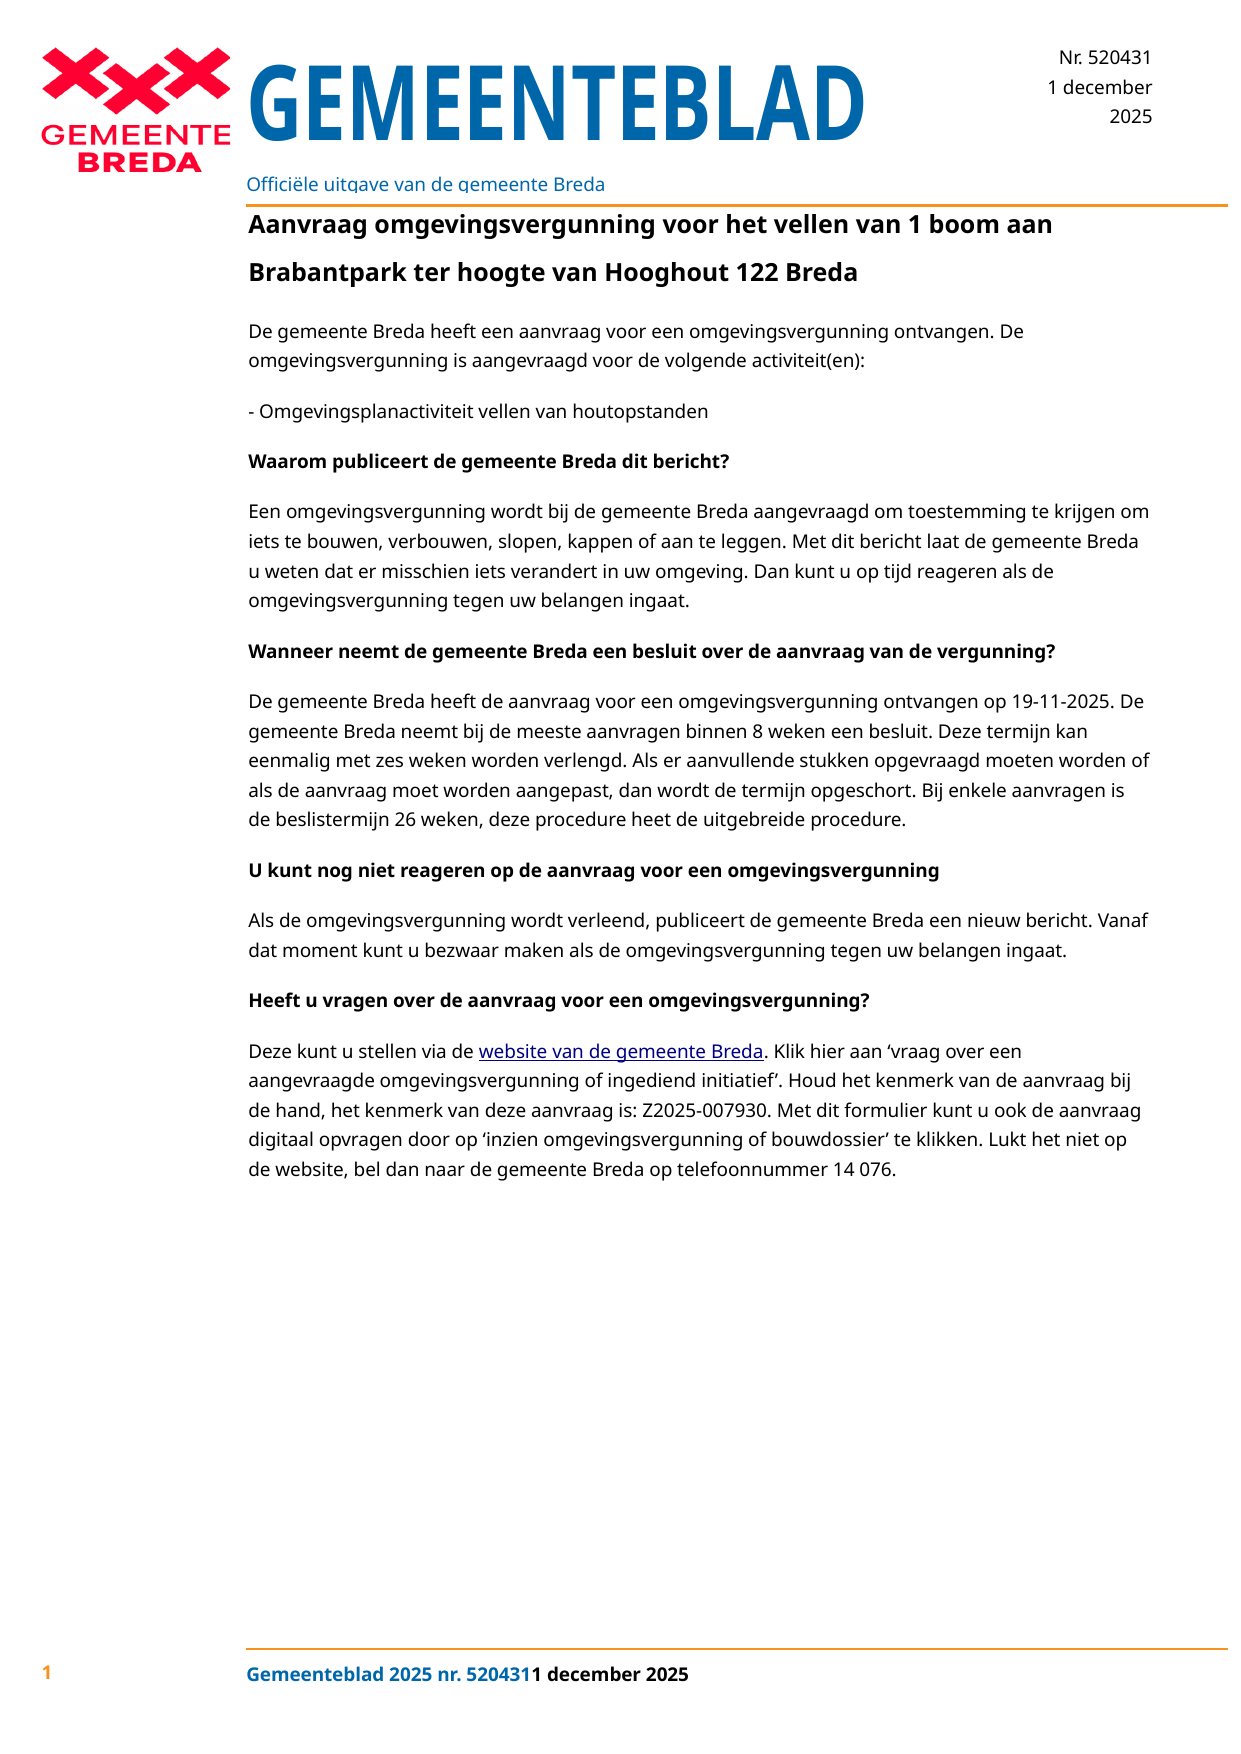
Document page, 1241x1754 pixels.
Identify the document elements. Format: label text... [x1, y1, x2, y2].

text U kunt nog niet reageren op de aanvraag voor een omgevingsvergunning [248, 857, 1152, 883]
text De gemeente Breda heeft een aanvraag voor een omgevingsvergunning ontvangen. De omgevingsvergunning is aangevraagd voor de volgende activiteit(en): [248, 318, 1152, 373]
text De gemeente Breda heeft de aanvraag voor een omgevingsvergunning ontvangen op 19-11-2025. De gemeente Breda neemt bij de meeste aanvragen binnen 8 weken een besluit. Deze termijn kan eenmalig met zes weken worden verlengd. Als er aanvullende stukken opgevraagd moeten worden of als de aanvraag moet worden aangepast, dan wordt de termijn opgeschort. Bij enkele aanvragen is de beslistermijn 26 weken, deze procedure heet de uitgebreide procedure. [248, 688, 1152, 832]
text Een omgevingsvergunning wordt bij de gemeente Breda aangevraagd om toestemming te krijgen om iets te bouwen, verbouwen, slopen, kappen of aan te leggen. Met dit bericht laat de gemeente Breda u weten dat er misschien iets verandert in uw omgeving. Dan kunt u op tijd reageren als de omgevingsvergunning tegen uw belangen ingaat. [248, 499, 1152, 613]
text Aanvraag omgevingsvergunning voor het vellen van 1 boom aan Brabantpark ter hoogte van Hooghout 122 Breda [248, 207, 1152, 288]
text Waarom publiceert de gemeente Breda dit bericht? [248, 448, 1152, 474]
text - Omgevingsplanactiviteit vellen van houtopstanden [248, 398, 1152, 424]
picture [41, 47, 231, 172]
text Wanneer neemt de gemeente Breda een besluit over de aanvraag van de vergunning? [248, 638, 1152, 664]
text Als de omgevingsvergunning wordt verleend, publiceert de gemeente Breda een nieuw bericht. Vanaf dat moment kunt u bezwaar maken als de omgevingsvergunning tegen uw belangen ingaat. [248, 907, 1152, 963]
text Heeft u vragen over de aanvraag voor een omgevingsvergunning? [248, 987, 1152, 1013]
text Deze kunt u stellen via de website van de gemeente Breda. Klik hier aan ‘vraag over een aangevraagde omgevingsvergunning of ingediend initiatief’. Houd het kenmerk van de aanvraag bij de hand, het kenmerk van deze aanvraag is: Z2025-007930. Met dit formulier kunt u ook de aanvraag digitaal opvragen door op ‘inzien omgevingsvergunning of bouwdossier’ te klikken. Lukt het niet op de website, bel dan naar de gemeente Breda op telefoonnummer 14 076. [248, 1038, 1152, 1182]
